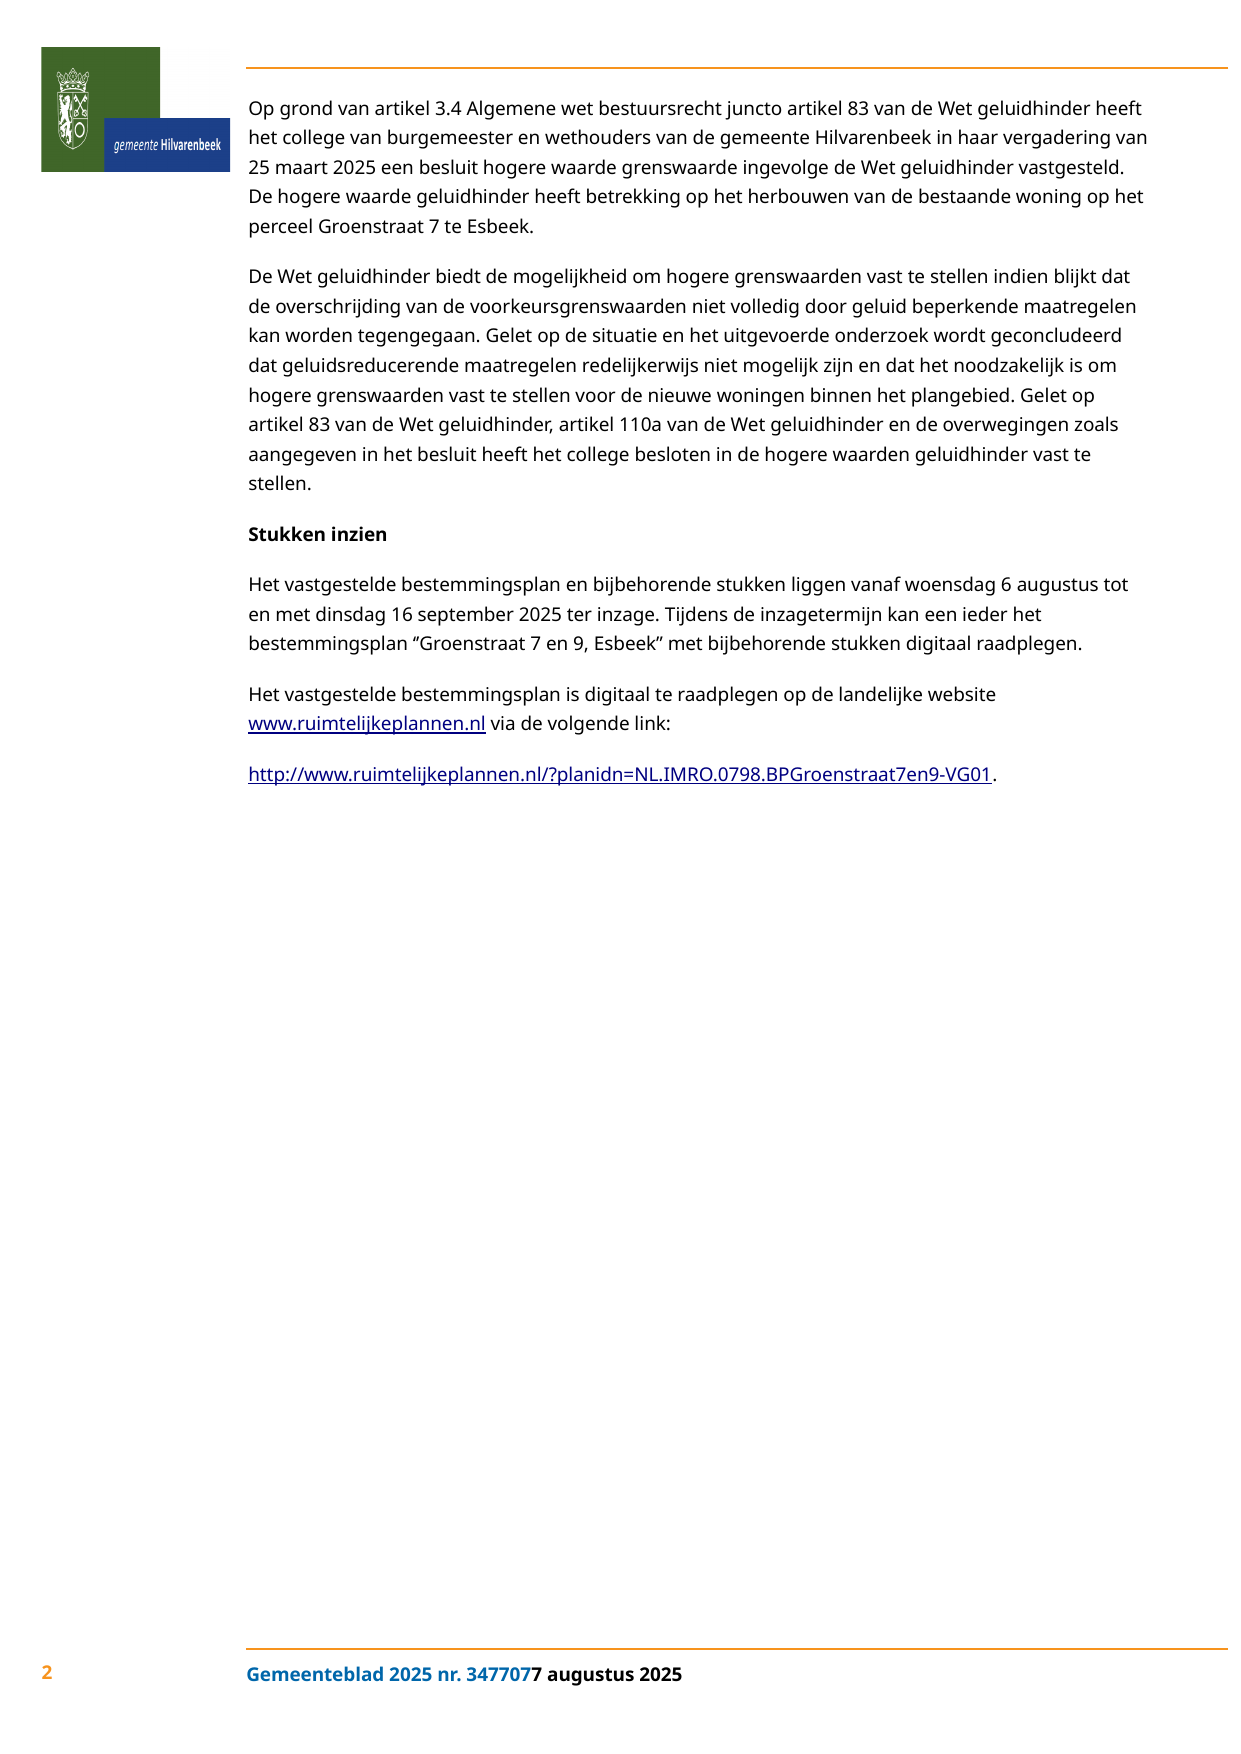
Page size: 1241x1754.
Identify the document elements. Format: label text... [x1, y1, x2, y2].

text De Wet geluidhinder biedt de mogelijkheid om hogere grenswaarden vast te stellen indien blijkt dat de overschrijding van de voorkeursgrenswaarden niet volledig door geluid beperkende maatregelen kan worden tegengegaan. Gelet op de situatie en het uitgevoerde onderzoek wordt geconcludeerd dat geluidsreducerende maatregelen redelijkerwijs niet mogelijk zijn en dat het noodzakelijk is om hogere grenswaarden vast te stellen voor de nieuwe woningen binnen het plangebied. Gelet op artikel 83 van de Wet geluidhinder, artikel 110a van de Wet geluidhinder en de overwegingen zoals aangegeven in het besluit heeft het college besloten in de hogere waarden geluidhinder vast te stellen. [248, 263, 1152, 496]
text http://www.ruimtelijkeplannen.nl/?planidn=NL.IMRO.0798.BPGroenstraat7en9-VG01. [248, 761, 1152, 787]
picture [41, 47, 231, 172]
text Het vastgestelde bestemmingsplan is digitaal te raadplegen op de landelijke website www.ruimtelijkeplannen.nl via de volgende link: [248, 681, 1152, 736]
text Op grond van artikel 3.4 Algemene wet bestuursrecht juncto artikel 83 van de Wet geluidhinder heeft het college van burgemeester en wethouders van de gemeente Hilvarenbeek in haar vergadering van 25 maart 2025 een besluit hogere waarde grenswaarde ingevolge de Wet geluidhinder vastgesteld. De hogere waarde geluidhinder heeft betrekking op het herbouwen van de bestaande woning op het perceel Groenstraat 7 te Esbeek. [248, 95, 1152, 239]
text Het vastgestelde bestemmingsplan en bijbehorende stukken liggen vanaf woensdag 6 augustus tot en met dinsdag 16 september 2025 ter inzage. Tijdens de inzagetermijn kan een ieder het bestemmingsplan ‘’Groenstraat 7 en 9, Esbeek’’ met bijbehorende stukken digitaal raadplegen. [248, 571, 1152, 656]
text Stukken inzien [248, 521, 1152, 547]
